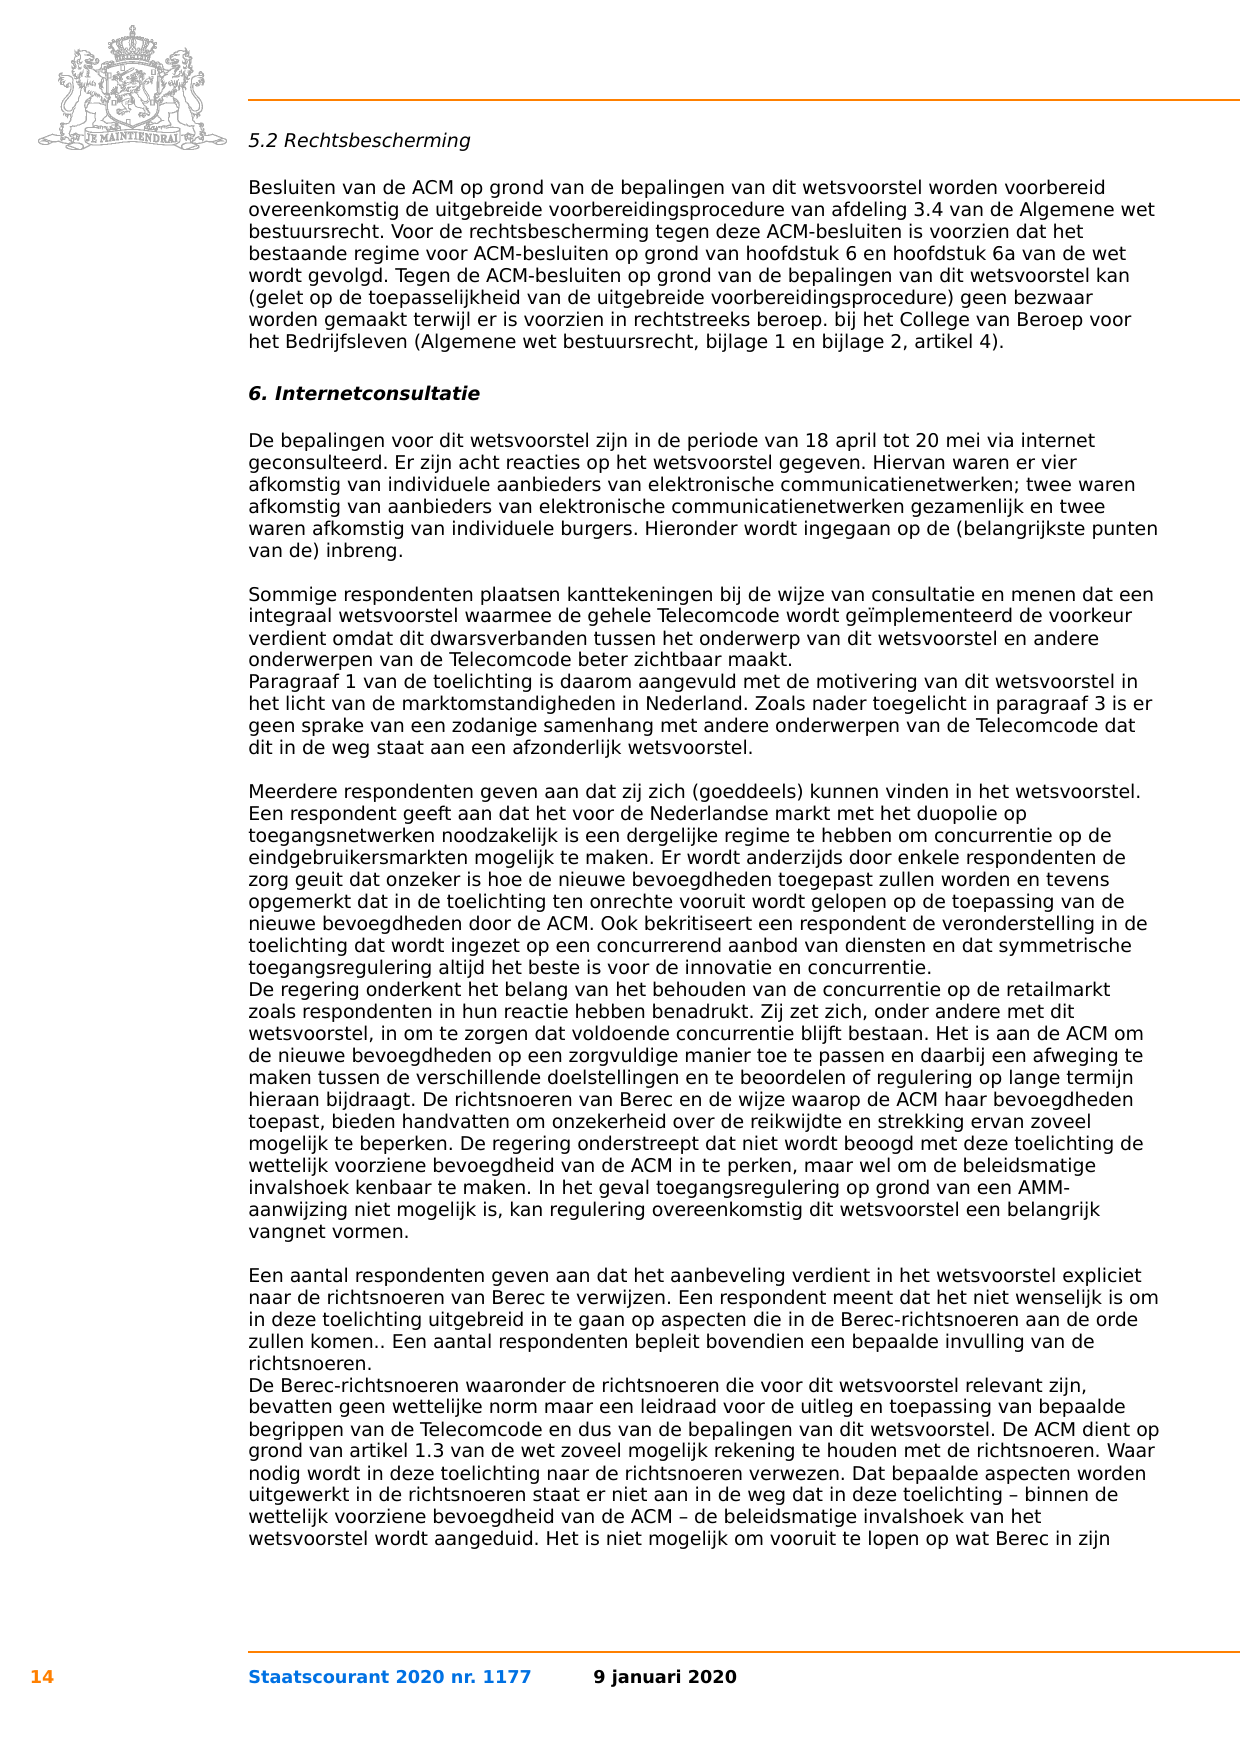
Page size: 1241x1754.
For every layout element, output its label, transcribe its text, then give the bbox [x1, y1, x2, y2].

text Meerdere respondenten geven aan dat zij zich (goeddeels) kunnen vinden in het wetsvoorstel. Een respondent geeft aan dat het voor de Nederlandse markt met het duopolie op toegangsnetwerken noodzakelijk is een dergelijke regime te hebben om concurrentie op de eindgebruikersmarkten mogelijk te maken. Er wordt anderzijds door enkele respondenten de zorg geuit dat onzeker is hoe de nieuwe bevoegdheden toegepast zullen worden en tevens opgemerkt dat in de toelichting ten onrechte vooruit wordt gelopen op de toepassing van de nieuwe bevoegdheden door de ACM. Ook bekritiseert een respondent de veronderstelling in de toelichting dat wordt ingezet op een concurrerend aanbod van diensten en dat symmetrische toegangsregulering altijd het beste is voor de innovatie en concurrentie. [248, 781, 1163, 979]
text Een aantal respondenten geven aan dat het aanbeveling verdient in het wetsvoorstel expliciet naar de richtsnoeren van Berec te verwijzen. Een respondent meent dat het niet wenselijk is om in deze toelichting uitgebreid in te gaan op aspecten die in de Berec-richtsnoeren aan de orde zullen komen.. Een aantal respondenten bepleit bovendien een bepaalde invulling van de richtsnoeren. [248, 1264, 1163, 1374]
text Besluiten van de ACM op grond van de bepalingen van dit wetsvoorstel worden voorbereid overeenkomstig de uitgebreide voorbereidingsprocedure van afdeling 3.4 van de Algemene wet bestuursrecht. Voor de rechtsbescherming tegen deze ACM-besluiten is voorzien dat het bestaande regime voor ACM-besluiten op grond van hoofdstuk 6 en hoofdstuk 6a van de wet wordt gevolgd. Tegen de ACM-besluiten op grond van de bepalingen van dit wetsvoorstel kan (gelet op de toepasselijkheid van de uitgebreide voorbereidingsprocedure) geen bezwaar worden gemaakt terwijl er is voorzien in rechtstreeks beroep. bij het College van Beroep voor het Bedrijfsleven (Algemene wet bestuursrecht, bijlage 1 en bijlage 2, artikel 4). [248, 177, 1163, 353]
text De regering onderkent het belang van het behouden van de concurrentie op de retailmarkt zoals respondenten in hun reactie hebben benadrukt. Zij zet zich, onder andere met dit wetsvoorstel, in om te zorgen dat voldoende concurrentie blijft bestaan. Het is aan de ACM om de nieuwe bevoegdheden op een zorgvuldige manier toe te passen en daarbij een afweging te maken tussen de verschillende doelstellingen en te beoordelen of regulering op lange termijn hieraan bijdraagt. De richtsnoeren van Berec en de wijze waarop de ACM haar bevoegdheden toepast, bieden handvatten om onzekerheid over de reikwijdte en strekking ervan zoveel mogelijk te beperken. De regering onderstreept dat niet wordt beoogd met deze toelichting de wettelijk voorziene bevoegdheid van de ACM in te perken, maar wel om de beleidsmatige invalshoek kenbaar te maken. In het geval toegangsregulering op grond van een AMM-aanwijzing niet mogelijk is, kan regulering overeenkomstig dit wetsvoorstel een belangrijk vangnet vormen. [248, 979, 1163, 1243]
subtitle 5.2 Rechtsbescherming [248, 130, 1163, 152]
picture [38, 25, 227, 150]
text De Berec-richtsnoeren waaronder de richtsnoeren die voor dit wetsvoorstel relevant zijn, bevatten geen wettelijke norm maar een leidraad voor de uitleg en toepassing van bepaalde begrippen van de Telecomcode en dus van de bepalingen van dit wetsvoorstel. De ACM dient op grond van artikel 1.3 van de wet zoveel mogelijk rekening te houden met de richtsnoeren. Waar nodig wordt in deze toelichting naar de richtsnoeren verwezen. Dat bepaalde aspecten worden uitgewerkt in de richtsnoeren staat er niet aan in de weg dat in deze toelichting – binnen de wettelijk voorziene bevoegdheid van de ACM – de beleidsmatige invalshoek van het wetsvoorstel wordt aangeduid. Het is niet mogelijk om vooruit te lopen op wat Berec in zijn [248, 1374, 1163, 1550]
subtitle 6. Internetconsultatie [248, 383, 1163, 405]
text De bepalingen voor dit wetsvoorstel zijn in de periode van 18 april tot 20 mei via internet geconsulteerd. Er zijn acht reacties op het wetsvoorstel gegeven. Hiervan waren er vier afkomstig van individuele aanbieders van elektronische communicatienetwerken; twee waren afkomstig van aanbieders van elektronische communicatienetwerken gezamenlijk en twee waren afkomstig van individuele burgers. Hieronder wordt ingegaan op de (belangrijkste punten van de) inbreng. [248, 430, 1163, 562]
text Sommige respondenten plaatsen kanttekeningen bij de wijze van consultatie en menen dat een integraal wetsvoorstel waarmee de gehele Telecomcode wordt geïmplementeerd de voorkeur verdient omdat dit dwarsverbanden tussen het onderwerp van dit wetsvoorstel en andere onderwerpen van de Telecomcode beter zichtbaar maakt. [248, 583, 1163, 671]
text Paragraaf 1 van de toelichting is daarom aangevuld met de motivering van dit wetsvoorstel in het licht van de marktomstandigheden in Nederland. Zoals nader toegelicht in paragraaf 3 is er geen sprake van een zodanige samenhang met andere onderwerpen van de Telecomcode dat dit in de weg staat aan een afzonderlijk wetsvoorstel. [248, 671, 1163, 759]
